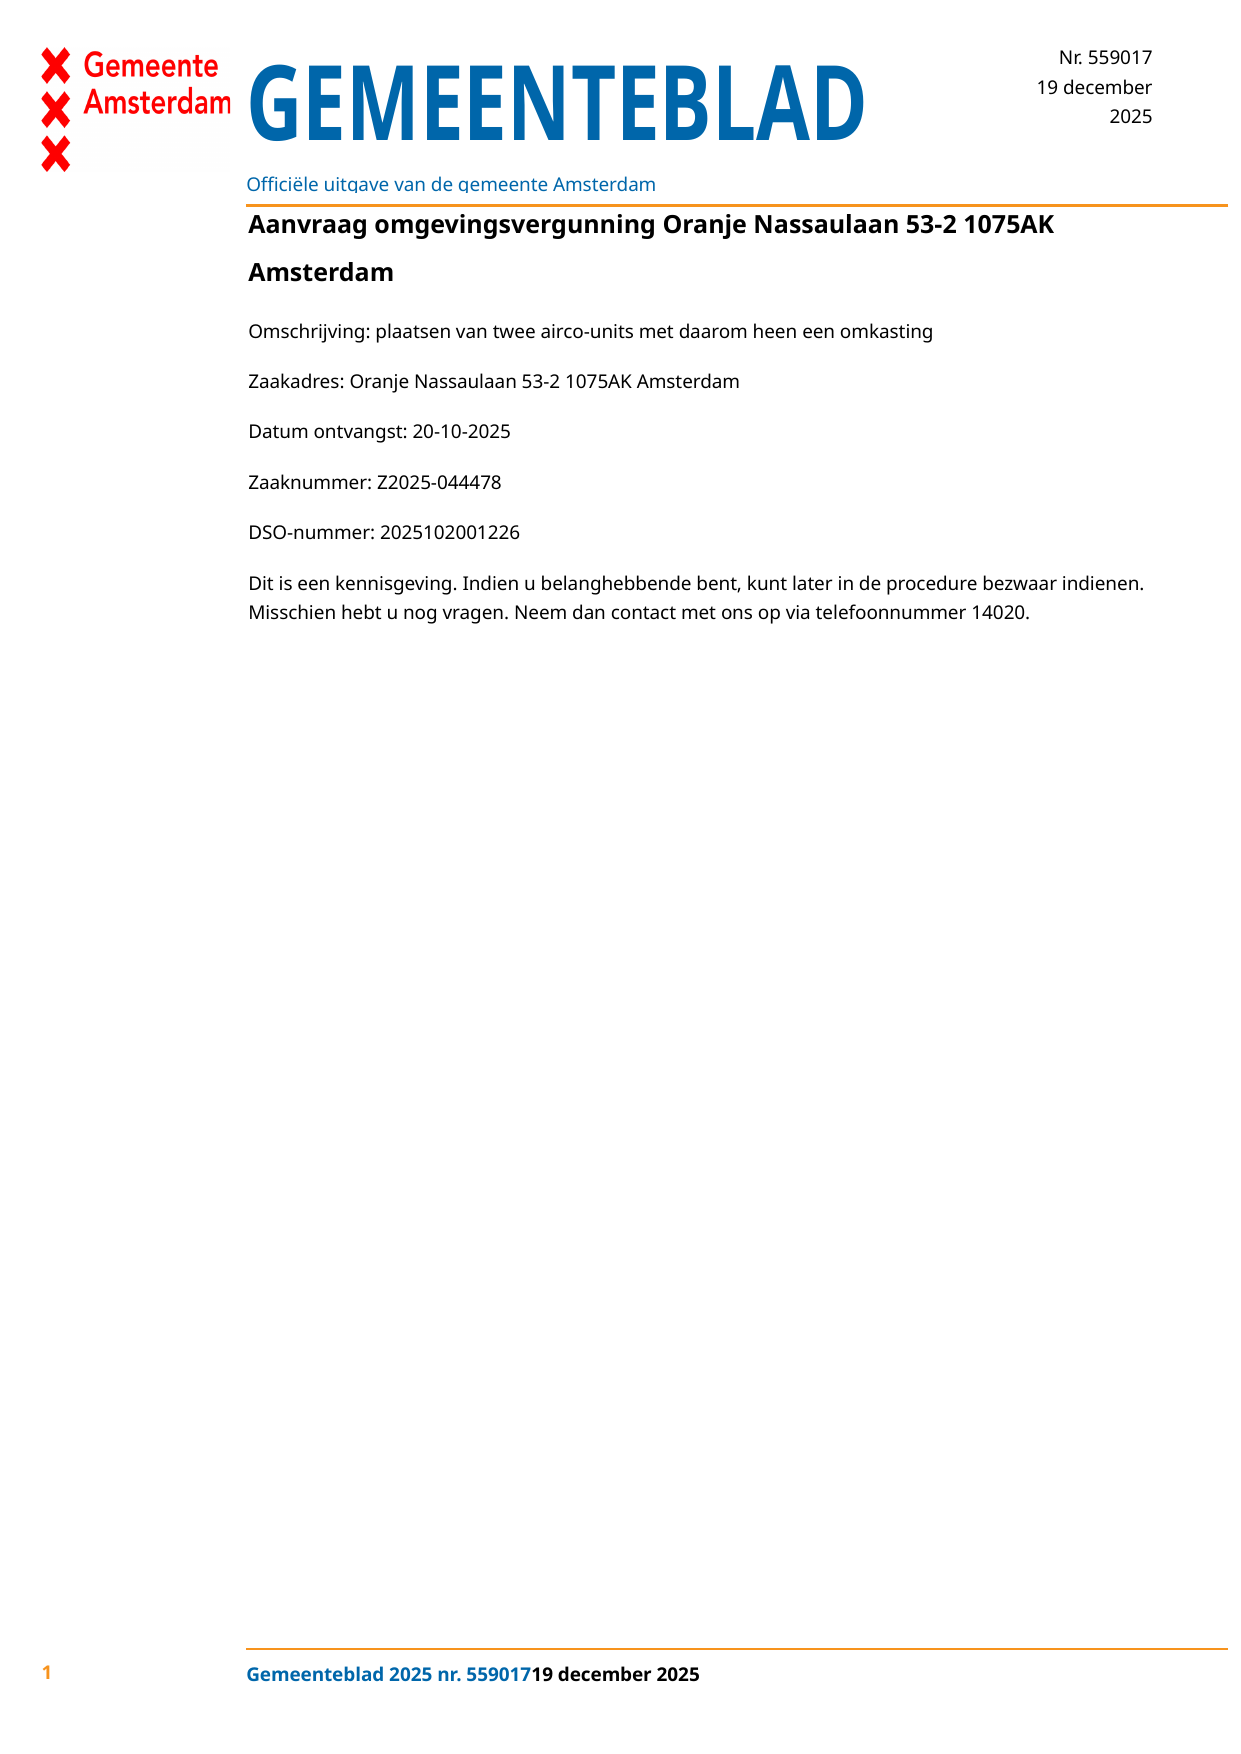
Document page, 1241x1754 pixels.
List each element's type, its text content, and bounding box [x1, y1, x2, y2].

text Dit is een kennisgeving. Indien u belanghebbende bent, kunt later in de procedure bezwaar indienen. Misschien hebt u nog vragen. Neem dan contact met ons op via telefoonnummer 14020. [248, 570, 1152, 625]
picture [41, 47, 231, 172]
text Zaaknummer: Z2025-044478 [248, 469, 1152, 495]
text Aanvraag omgevingsvergunning Oranje Nassaulaan 53-2 1075AK Amsterdam [248, 207, 1152, 288]
text DSO-nummer: 2025102001226 [248, 519, 1152, 545]
text Zaakadres: Oranje Nassaulaan 53-2 1075AK Amsterdam [248, 368, 1152, 394]
text Omschrijving: plaatsen van twee airco-units met daarom heen een omkasting [248, 318, 1152, 344]
text Datum ontvangst: 20-10-2025 [248, 419, 1152, 444]
